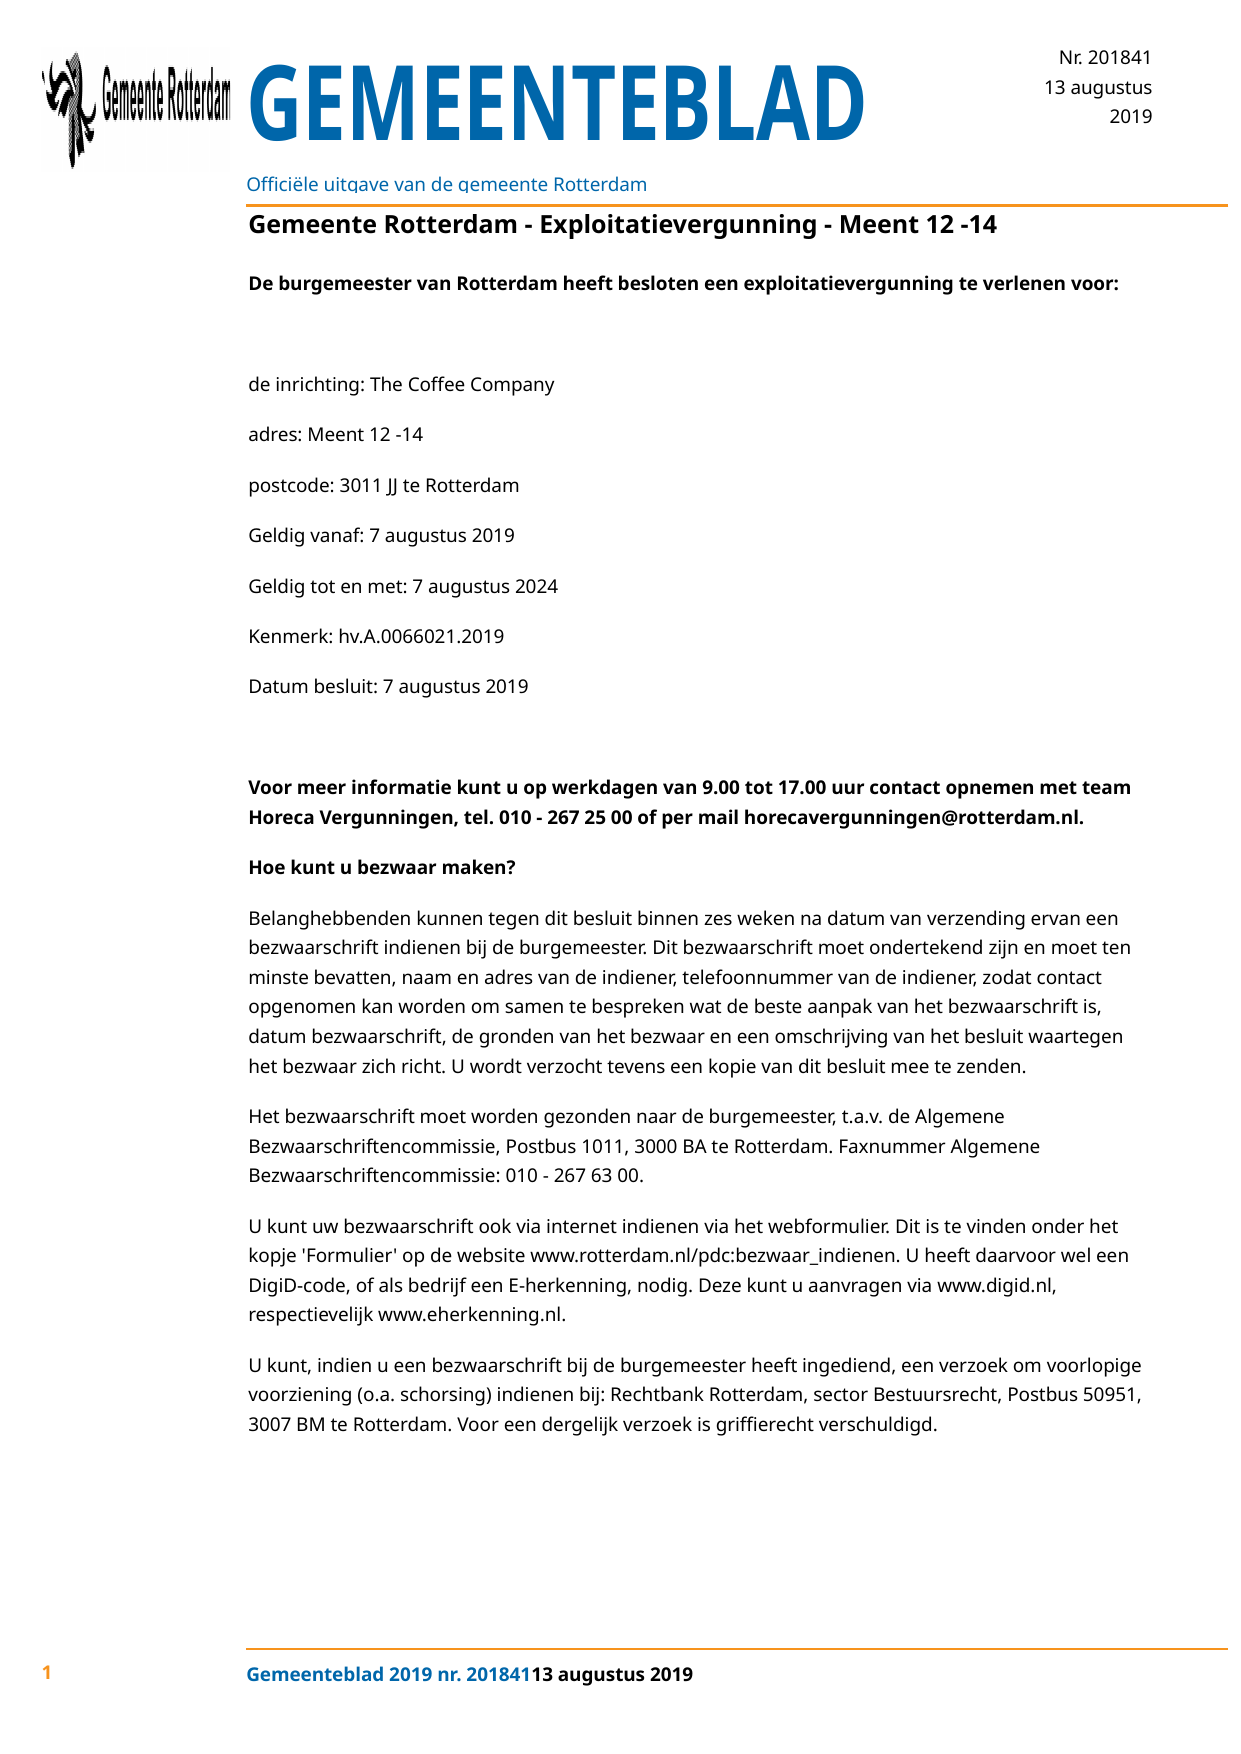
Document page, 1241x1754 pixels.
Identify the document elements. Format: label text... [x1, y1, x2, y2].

text Hoe kunt u bezwaar maken? [248, 854, 1152, 880]
text Het bezwaarschrift moet worden gezonden naar de burgemeester, t.a.v. de Algemene Bezwaarschriftencommissie, Postbus 1011, 3000 BA te Rotterdam. Faxnummer Algemene Bezwaarschriftencommissie: 010 - 267 63 00. [248, 1103, 1152, 1188]
text Kenmerk: hv.A.0066021.2019 [248, 623, 1152, 649]
text adres: Meent 12 -14 [248, 422, 1152, 447]
text Geldig vanaf: 7 augustus 2019 [248, 522, 1152, 548]
text Gemeente Rotterdam - Exploitatievergunning - Meent 12 -14 [248, 207, 1152, 241]
text Geldig tot en met: 7 augustus 2024 [248, 573, 1152, 598]
text U kunt, indien u een bezwaarschrift bij de burgemeester heeft ingediend, een verzoek om voorlopige voorziening (o.a. schorsing) indienen bij: Rechtbank Rotterdam, sector Bestuursrecht, Postbus 50951, 3007 BM te Rotterdam. Voor een dergelijk verzoek is griffierecht verschuldigd. [248, 1352, 1152, 1437]
text postcode: 3011 JJ te Rotterdam [248, 472, 1152, 498]
text Datum besluit: 7 augustus 2019 [248, 674, 1152, 699]
text U kunt uw bezwaarschrift ook via internet indienen via het webformulier. Dit is te vinden onder het kopje 'Formulier' op de website www.rotterdam.nl/pdc:bezwaar_indienen. U heeft daarvoor wel een DigiD-code, of als bedrijf een E-herkenning, nodig. Deze kunt u aanvragen via www.digid.nl, respectievelijk www.eherkenning.nl. [248, 1213, 1152, 1327]
text De burgemeester van Rotterdam heeft besloten een exploitatievergunning te verlenen voor: [248, 270, 1152, 296]
text Belanghebbenden kunnen tegen dit besluit binnen zes weken na datum van verzending ervan een bezwaarschrift indienen bij de burgemeester. Dit bezwaarschrift moet ondertekend zijn en moet ten minste bevatten, naam en adres van de indiener, telefoonnummer van de indiener, zodat contact opgenomen kan worden om samen te bespreken wat de beste aanpak van het bezwaarschrift is, datum bezwaarschrift, de gronden van het bezwaar en een omschrijving van het besluit waartegen het bezwaar zich richt. U wordt verzocht tevens een kopie van dit besluit mee te zenden. [248, 905, 1152, 1078]
text de inrichting: The Coffee Company [248, 371, 1152, 397]
text Voor meer informatie kunt u op werkdagen van 9.00 tot 17.00 uur contact opnemen met team Horeca Vergunningen, tel. 010 - 267 25 00 of per mail horecavergunningen@rotterdam.nl. [248, 774, 1152, 830]
picture [41, 47, 231, 172]
